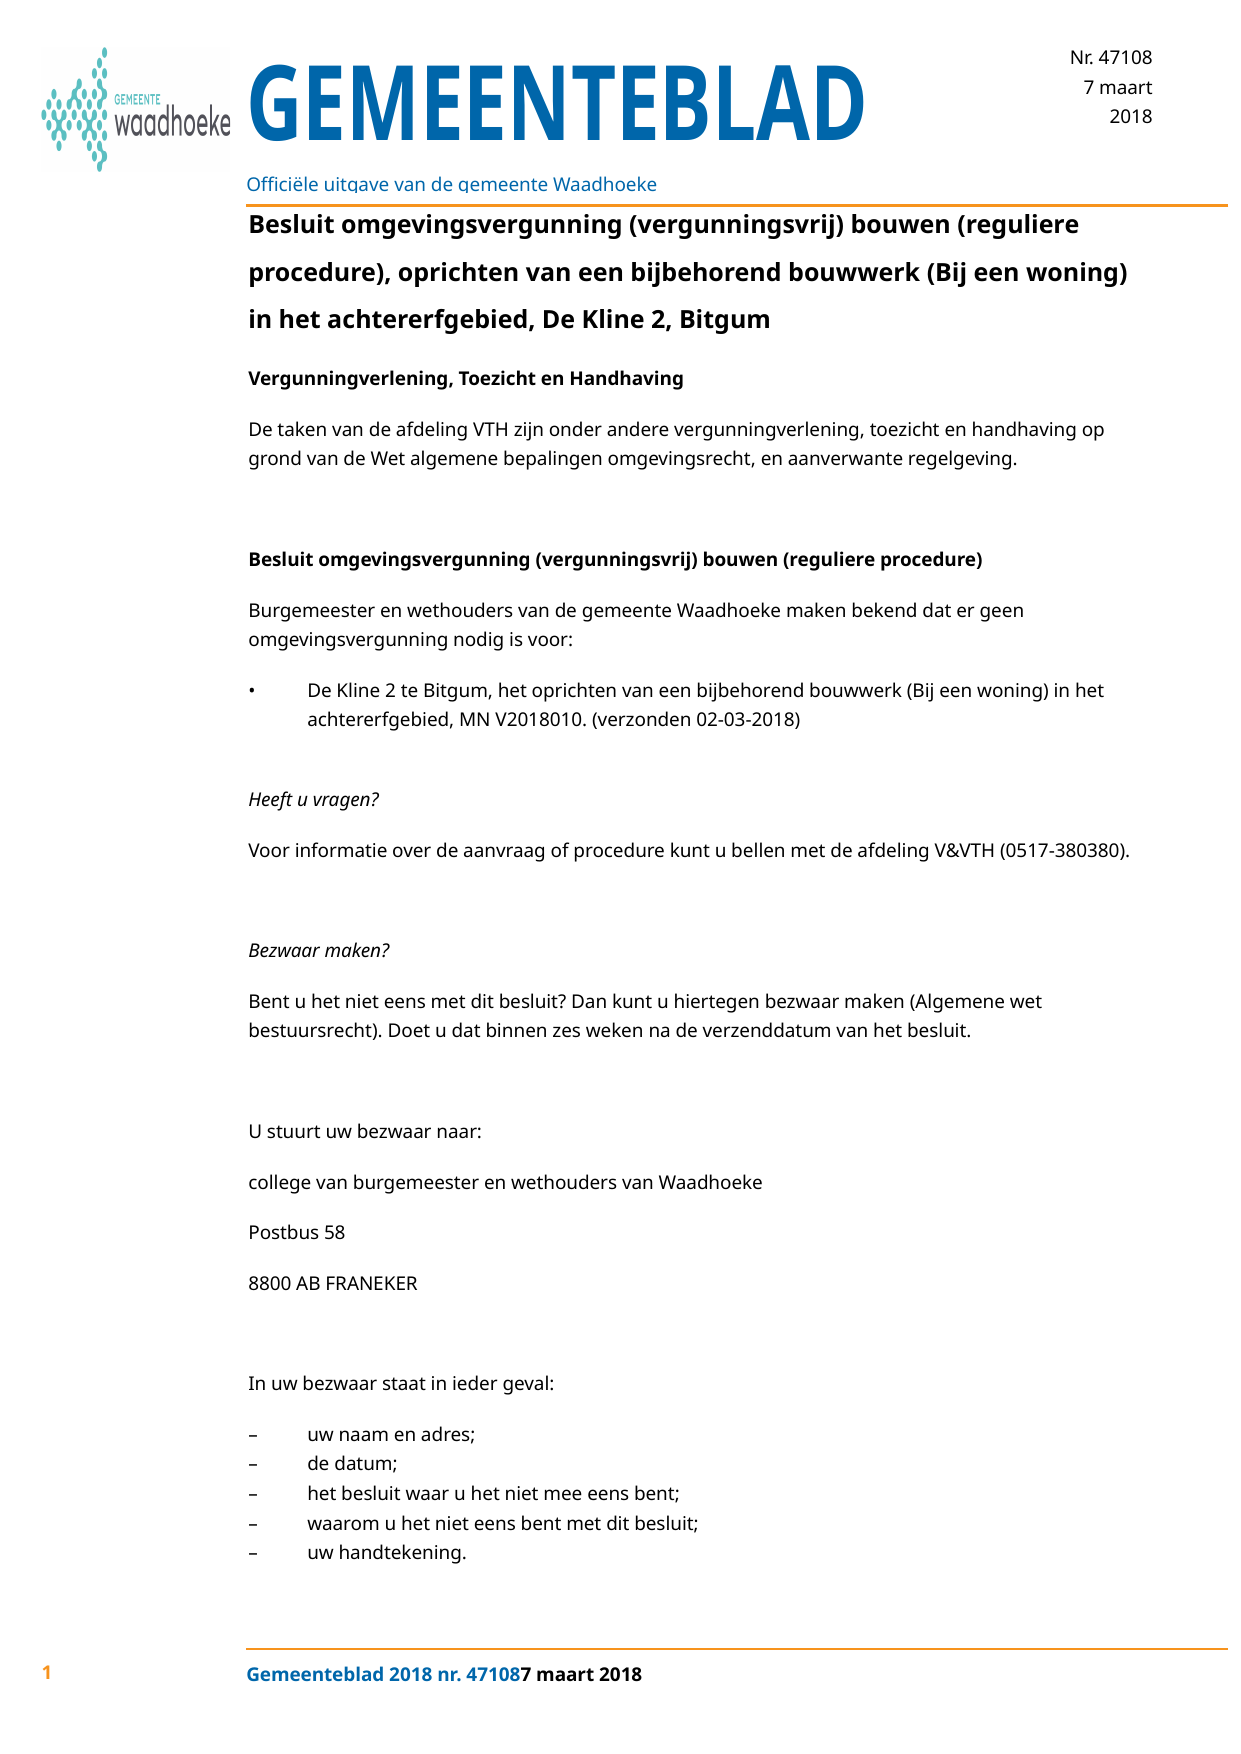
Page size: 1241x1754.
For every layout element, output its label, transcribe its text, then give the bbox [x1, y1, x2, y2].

text college van burgemeester en wethouders van Waadhoeke [248, 1169, 1152, 1194]
text Voor informatie over de aanvraag of procedure kunt u bellen met de afdeling V&VTH (0517-380380). [248, 837, 1152, 862]
picture [41, 47, 231, 172]
list De Kline 2 te Bitgum, het oprichten van een bijbehorend bouwwerk (Bij een woning) in het achtererfgebied, MN V2018010. (verzonden 02-03-2018) [248, 677, 1152, 732]
text U stuurt uw bezwaar naar: [248, 1118, 1152, 1144]
text Postbus 58 [248, 1219, 1152, 1245]
text Bent u het niet eens met dit besluit? Dan kunt u hiertegen bezwaar maken (Algemene wet bestuursrecht). Doet u dat binnen zes weken na de verzenddatum van het besluit. [248, 988, 1152, 1043]
text Vergunningverlening, Toezicht en Handhaving [248, 366, 1152, 391]
text Bezwaar maken? [248, 938, 1152, 963]
list uw handtekening. [248, 1539, 1152, 1565]
text 8800 AB FRANEKER [248, 1270, 1152, 1295]
list het besluit waar u het niet mee eens bent; [248, 1480, 1152, 1506]
text Besluit omgevingsvergunning (vergunningsvrij) bouwen (reguliere procedure), oprichten van een bijbehorend bouwwerk (Bij een woning) in het achtererfgebied, De Kline 2, Bitgum [248, 207, 1152, 336]
text Burgemeester en wethouders van de gemeente Waadhoeke maken bekend dat er geen omgevingsvergunning nodig is voor: [248, 597, 1152, 652]
list uw naam en adres; [248, 1421, 1152, 1447]
text In uw bezwaar staat in ieder geval: [248, 1371, 1152, 1396]
text Besluit omgevingsvergunning (vergunningsvrij) bouwen (reguliere procedure) [248, 546, 1152, 572]
list de datum; [248, 1451, 1152, 1476]
text De taken van de afdeling VTH zijn onder andere vergunningverlening, toezicht en handhaving op grond van de Wet algemene bepalingen omgevingsrecht, en aanverwante regelgeving. [248, 416, 1152, 471]
list waarom u het niet eens bent met dit besluit; [248, 1510, 1152, 1535]
text Heeft u vragen? [248, 786, 1152, 812]
